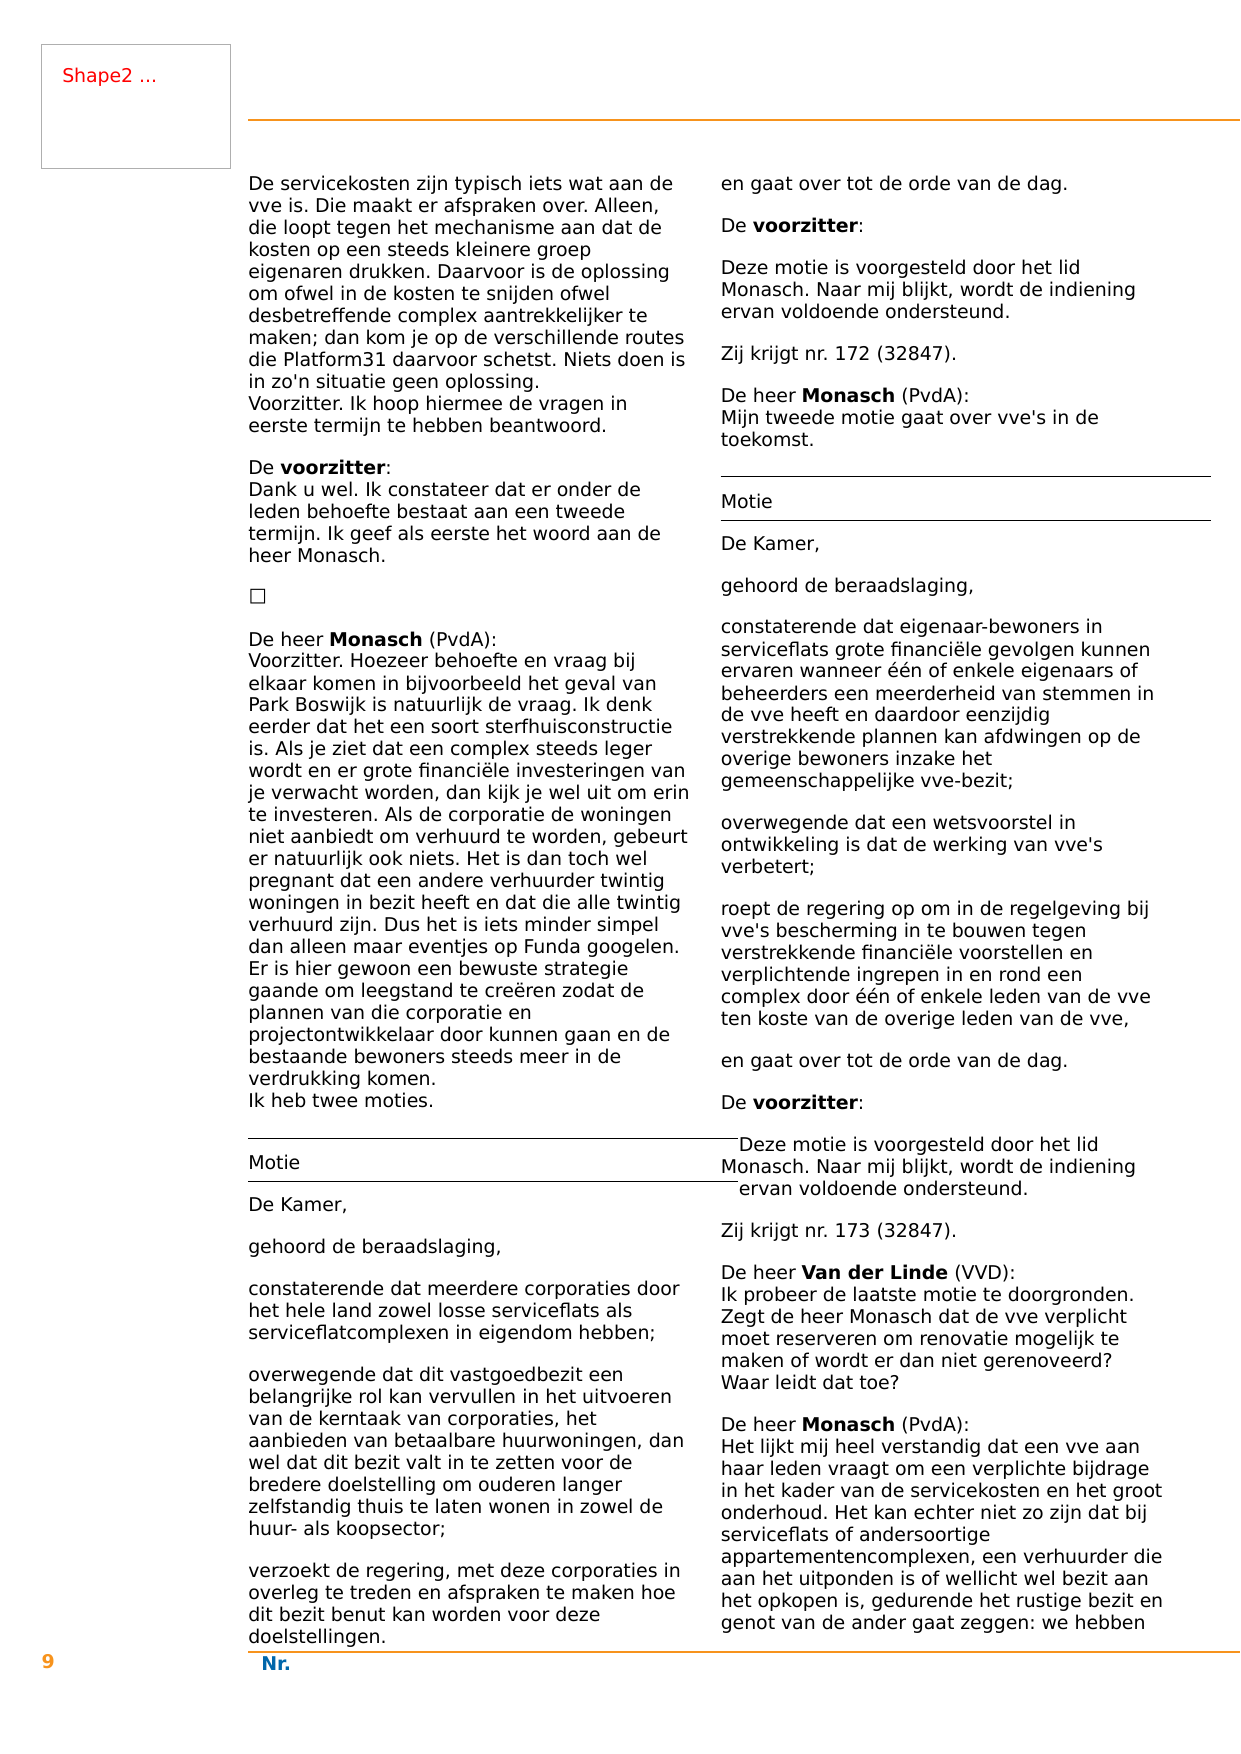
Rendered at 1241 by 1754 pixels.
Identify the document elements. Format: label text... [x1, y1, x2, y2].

text Het lijkt mij heel verstandig dat een vve aan haar leden vraagt om een verplichte bijdrage in het kader van de servicekosten en het groot onderhoud. Het kan echter niet zo zijn dat bij serviceflats of andersoortige appartementencomplexen, een verhuurder die aan het uitponden is of wellicht wel bezit aan het opkopen is, gedurende het rustige bezit en genot van de ander gaat zeggen: we hebben [721, 1436, 1163, 1634]
text De servicekosten zijn typisch iets wat aan de vve is. Die maakt er afspraken over. Alleen, die loopt tegen het mechanisme aan dat de kosten op een steeds kleinere groep eigenaren drukken. Daarvoor is de oplossing om ofwel in de kosten te snijden ofwel desbetreffende complex aantrekkelijker te maken; dan kom je op de verschillende routes die Platform31 daarvoor schetst. Niets doen is in zo'n situatie geen oplossing. [248, 173, 691, 393]
text Dank u wel. Ik constateer dat er onder de leden behoefte bestaat aan een tweede termijn. Ik geef als eerste het woord aan de heer Monasch. [248, 478, 691, 566]
text constaterende dat eigenaar-bewoners in serviceflats grote financiële gevolgen kunnen ervaren wanneer één of enkele eigenaars of beheerders een meerderheid van stemmen in de vve heeft en daardoor eenzijdig verstrekkende plannen kan afdwingen op de overige bewoners inzake het gemeenschappelijke vve-bezit; [721, 616, 1163, 792]
text De heer Van der Linde (VVD): [721, 1262, 1163, 1284]
text en gaat over tot de orde van de dag. [721, 173, 1163, 195]
text De Kamer, [248, 1194, 691, 1216]
text De heer Monasch (PvdA): [248, 628, 691, 650]
text De voorzitter: [248, 457, 691, 478]
text Zij krijgt nr. 172 (32847). [721, 343, 1163, 365]
text De heer Monasch (PvdA): [721, 1414, 1163, 1436]
text Deze motie is voorgesteld door het lid Monasch. Naar mij blijkt, wordt de indiening ervan voldoende ondersteund. [721, 257, 1163, 323]
text Voorzitter. Ik hoop hiermee de vragen in eerste termijn te hebben beantwoord. [248, 393, 691, 437]
text De heer Monasch (PvdA): [721, 385, 1163, 407]
text Deze motie is voorgesteld door het lid Monasch. Naar mij blijkt, wordt de indiening ervan voldoende ondersteund. [721, 1134, 1163, 1200]
text Voorzitter. Hoezeer behoefte en vraag bij elkaar komen in bijvoorbeeld het geval van Park Boswijk is natuurlijk de vraag. Ik denk eerder dat het een soort sterfhuisconstructie is. Als je ziet dat een complex steeds leger wordt en er grote financiële investeringen van je verwacht worden, dan kijk je wel uit om erin te investeren. Als de corporatie de woningen niet aanbiedt om verhuurd te worden, gebeurt er natuurlijk ook niets. Het is dan toch wel pregnant dat een andere verhuurder twintig woningen in bezit heeft en dat die alle twintig verhuurd zijn. Dus het is iets minder simpel dan alleen maar eventjes op Funda googelen. Er is hier gewoon een bewuste strategie gaande om leegstand te creëren zodat de plannen van die corporatie en projectontwikkelaar door kunnen gaan en de bestaande bewoners steeds meer in de verdrukking komen. [248, 650, 691, 1090]
text overwegende dat een wetsvoorstel in ontwikkeling is dat de werking van vve's verbetert; [721, 812, 1163, 878]
text overwegende dat dit vastgoedbezit een belangrijke rol kan vervullen in het uitvoeren van de kerntaak van corporaties, het aanbieden van betaalbare huurwoningen, dan wel dat dit bezit valt in te zetten voor de bredere doelstelling om ouderen langer zelfstandig thuis te laten wonen in zowel de huur- als koopsector; [248, 1364, 691, 1539]
text De Kamer, [721, 532, 1163, 554]
text verzoekt de regering, met deze corporaties in overleg te treden en afspraken te maken hoe dit bezit benut kan worden voor deze doelstellingen. [248, 1559, 691, 1647]
text Mijn tweede motie gaat over vve's in de toekomst. [721, 407, 1163, 451]
text Ik probeer de laatste motie te doorgronden. Zegt de heer Monasch dat de vve verplicht moet reserveren om renovatie mogelijk te maken of wordt er dan niet gerenoveerd? Waar leidt dat toe? [721, 1284, 1163, 1394]
text roept de regering op om in de regelgeving bij vve's bescherming in te bouwen tegen verstrekkende financiële voorstellen en verplichtende ingrepen in en rond een complex door één of enkele leden van de vve ten koste van de overige leden van de vve, [721, 898, 1163, 1030]
text Ik heb twee moties. [248, 1090, 691, 1112]
text Motie [248, 1152, 691, 1174]
text Motie [721, 491, 1163, 512]
text gehoord de beraadslaging, [721, 574, 1163, 596]
text en gaat over tot de orde van de dag. [721, 1050, 1163, 1072]
text constaterende dat meerdere corporaties door het hele land zowel losse serviceflats als serviceflatcomplexen in eigendom hebben; [248, 1278, 691, 1344]
text De voorzitter: [721, 215, 1163, 237]
text ⬜ [248, 586, 691, 608]
text De voorzitter: [721, 1092, 1163, 1114]
text gehoord de beraadslaging, [248, 1236, 691, 1258]
text Zij krijgt nr. 173 (32847). [721, 1220, 1163, 1242]
